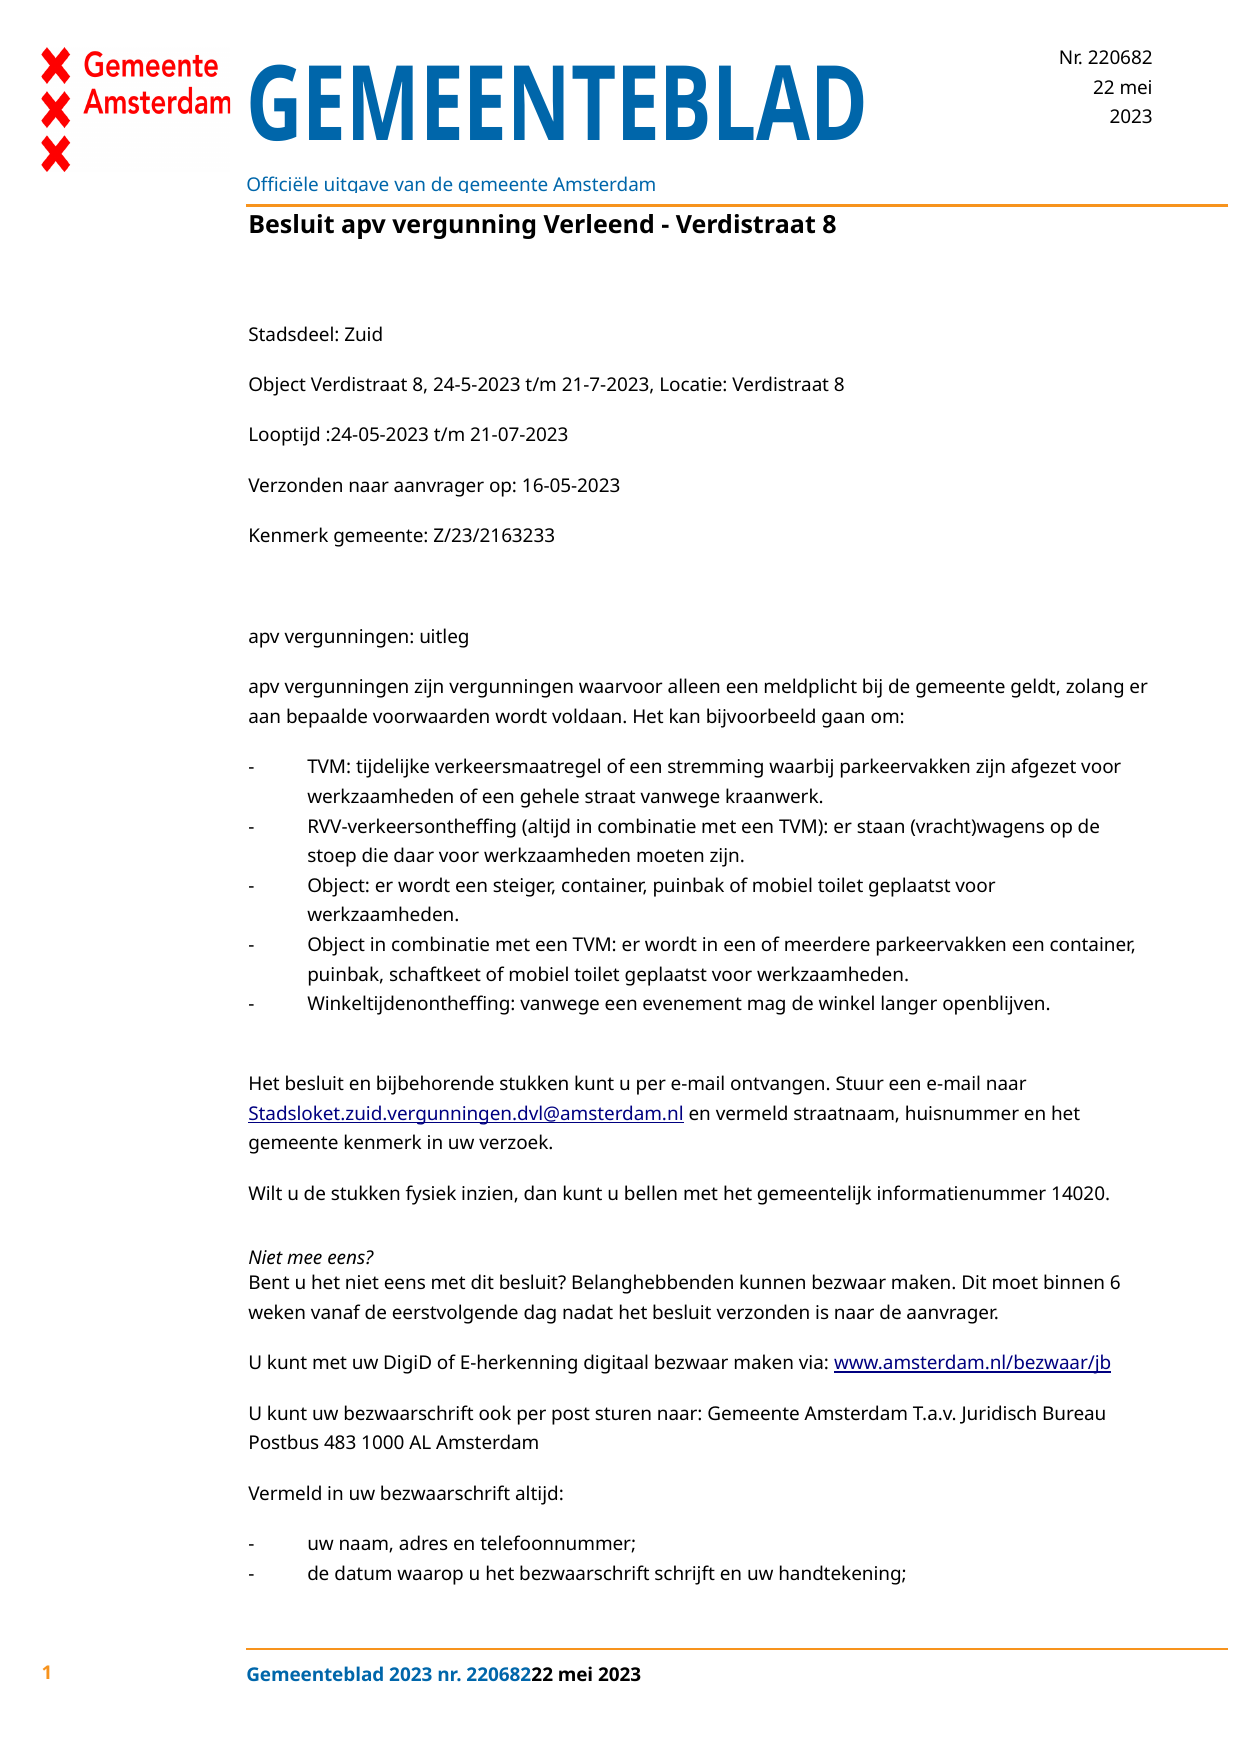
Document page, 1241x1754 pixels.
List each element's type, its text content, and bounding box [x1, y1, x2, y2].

text Niet mee eens? [248, 1244, 1152, 1269]
picture [41, 47, 231, 172]
text apv vergunningen zijn vergunningen waarvoor alleen een meldplicht bij de gemeente geldt, zolang er aan bepaalde voorwaarden wordt voldaan. Het kan bijvoorbeeld gaan om: [248, 674, 1152, 729]
text U kunt uw bezwaarschrift ook per post sturen naar: Gemeente Amsterdam T.a.v. Juridisch Bureau Postbus 483 1000 AL Amsterdam [248, 1400, 1152, 1455]
text Kenmerk gemeente: Z/23/2163233 [248, 522, 1152, 548]
list uw naam, adres en telefoonnummer; [248, 1530, 1152, 1556]
text Bent u het niet eens met dit besluit? Belanghebbenden kunnen bezwaar maken. Dit moet binnen 6 weken vanaf de eerstvolgende dag nadat het besluit verzonden is naar de aanvrager. [248, 1269, 1152, 1325]
text apv vergunningen: uitleg [248, 623, 1152, 649]
text Verzonden naar aanvrager op: 16-05-2023 [248, 472, 1152, 498]
list Winkeltijdenontheffing: vanwege een evenement mag de winkel langer openblijven. [248, 990, 1152, 1016]
text Vermeld in uw bezwaarschrift altijd: [248, 1480, 1152, 1506]
text Wilt u de stukken fysiek inzien, dan kunt u bellen met het gemeentelijk informatienummer 14020. [248, 1180, 1152, 1206]
list de datum waarop u het bezwaarschrift schrijft en uw handtekening; [248, 1560, 1152, 1586]
text Stadsdeel: Zuid [248, 321, 1152, 346]
list RVV-verkeersontheffing (altijd in combinatie met een TVM): er staan (vracht)wagens op de stoep die daar voor werkzaamheden moeten zijn. [248, 813, 1152, 868]
text Object Verdistraat 8, 24-5-2023 t/m 21-7-2023, Locatie: Verdistraat 8 [248, 371, 1152, 397]
text Het besluit en bijbehorende stukken kunt u per e-mail ontvangen. Stuur een e-mail naar Stadsloket.zuid.vergunningen.dvl@amsterdam.nl en vermeld straatnaam, huisnummer en het gemeente kenmerk in uw verzoek. [248, 1070, 1152, 1155]
text U kunt met uw DigiD of E-herkenning digitaal bezwaar maken via: www.amsterdam.nl/bezwaar/jb [248, 1349, 1152, 1375]
text Besluit apv vergunning Verleend - Verdistraat 8 [248, 207, 1152, 241]
list Object in combinatie met een TVM: er wordt in een of meerdere parkeervakken een container, puinbak, schaftkeet of mobiel toilet geplaatst voor werkzaamheden. [248, 931, 1152, 986]
text Looptijd :24-05-2023 t/m 21-07-2023 [248, 422, 1152, 447]
list Object: er wordt een steiger, container, puinbak of mobiel toilet geplaatst voor werkzaamheden. [248, 872, 1152, 927]
list TVM: tijdelijke verkeersmaatregel of een stremming waarbij parkeervakken zijn afgezet voor werkzaamheden of een gehele straat vanwege kraanwerk. [248, 754, 1152, 809]
